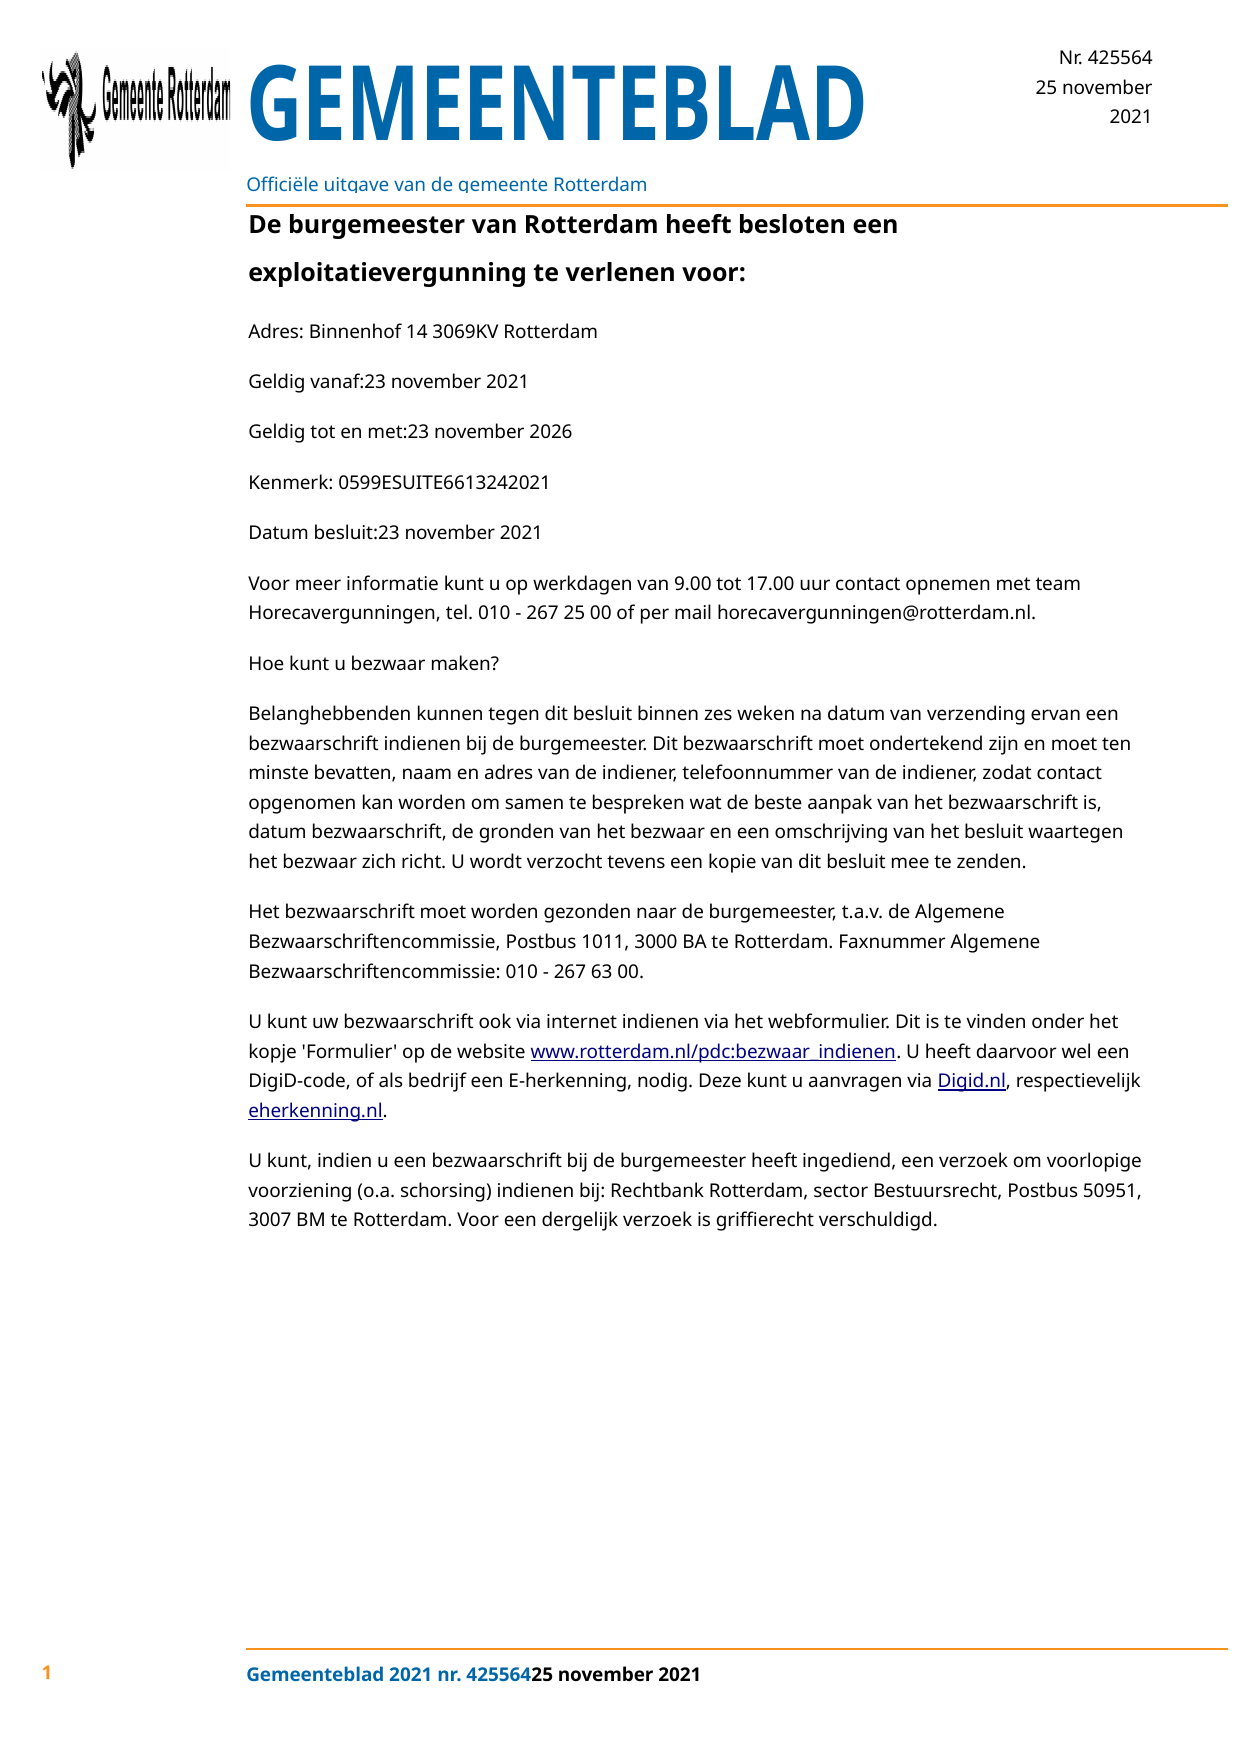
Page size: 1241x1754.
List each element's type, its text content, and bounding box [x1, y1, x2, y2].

text Hoe kunt u bezwaar maken? [248, 650, 1152, 676]
text Adres: Binnenhof 14 3069KV Rotterdam [248, 318, 1152, 344]
text Geldig tot en met:23 november 2026 [248, 419, 1152, 444]
text Belanghebbenden kunnen tegen dit besluit binnen zes weken na datum van verzending ervan een bezwaarschrift indienen bij de burgemeester. Dit bezwaarschrift moet ondertekend zijn en moet ten minste bevatten, naam en adres van de indiener, telefoonnummer van de indiener, zodat contact opgenomen kan worden om samen te bespreken wat de beste aanpak van het bezwaarschrift is, datum bezwaarschrift, de gronden van het bezwaar en een omschrijving van het besluit waartegen het bezwaar zich richt. U wordt verzocht tevens een kopie van dit besluit mee te zenden. [248, 700, 1152, 874]
text U kunt uw bezwaarschrift ook via internet indienen via het webformulier. Dit is te vinden onder het kopje 'Formulier' op de website www.rotterdam.nl/pdc:bezwaar_indienen. U heeft daarvoor wel een DigiD-code, of als bedrijf een E-herkenning, nodig. Deze kunt u aanvragen via Digid.nl, respectievelijk eherkenning.nl. [248, 1008, 1152, 1123]
text Datum besluit:23 november 2021 [248, 519, 1152, 545]
text Voor meer informatie kunt u op werkdagen van 9.00 tot 17.00 uur contact opnemen met team Horecavergunningen, tel. 010 - 267 25 00 of per mail horecavergunningen@rotterdam.nl. [248, 570, 1152, 625]
text Kenmerk: 0599ESUITE6613242021 [248, 469, 1152, 495]
text Het bezwaarschrift moet worden gezonden naar de burgemeester, t.a.v. de Algemene Bezwaarschriftencommissie, Postbus 1011, 3000 BA te Rotterdam. Faxnummer Algemene Bezwaarschriftencommissie: 010 - 267 63 00. [248, 899, 1152, 984]
text Geldig vanaf:23 november 2021 [248, 368, 1152, 394]
text U kunt, indien u een bezwaarschrift bij de burgemeester heeft ingediend, een verzoek om voorlopige voorziening (o.a. schorsing) indienen bij: Rechtbank Rotterdam, sector Bestuursrecht, Postbus 50951, 3007 BM te Rotterdam. Voor een dergelijk verzoek is griffierecht verschuldigd. [248, 1147, 1152, 1232]
text De burgemeester van Rotterdam heeft besloten een exploitatievergunning te verlenen voor: [248, 207, 1152, 288]
picture [41, 47, 231, 172]
